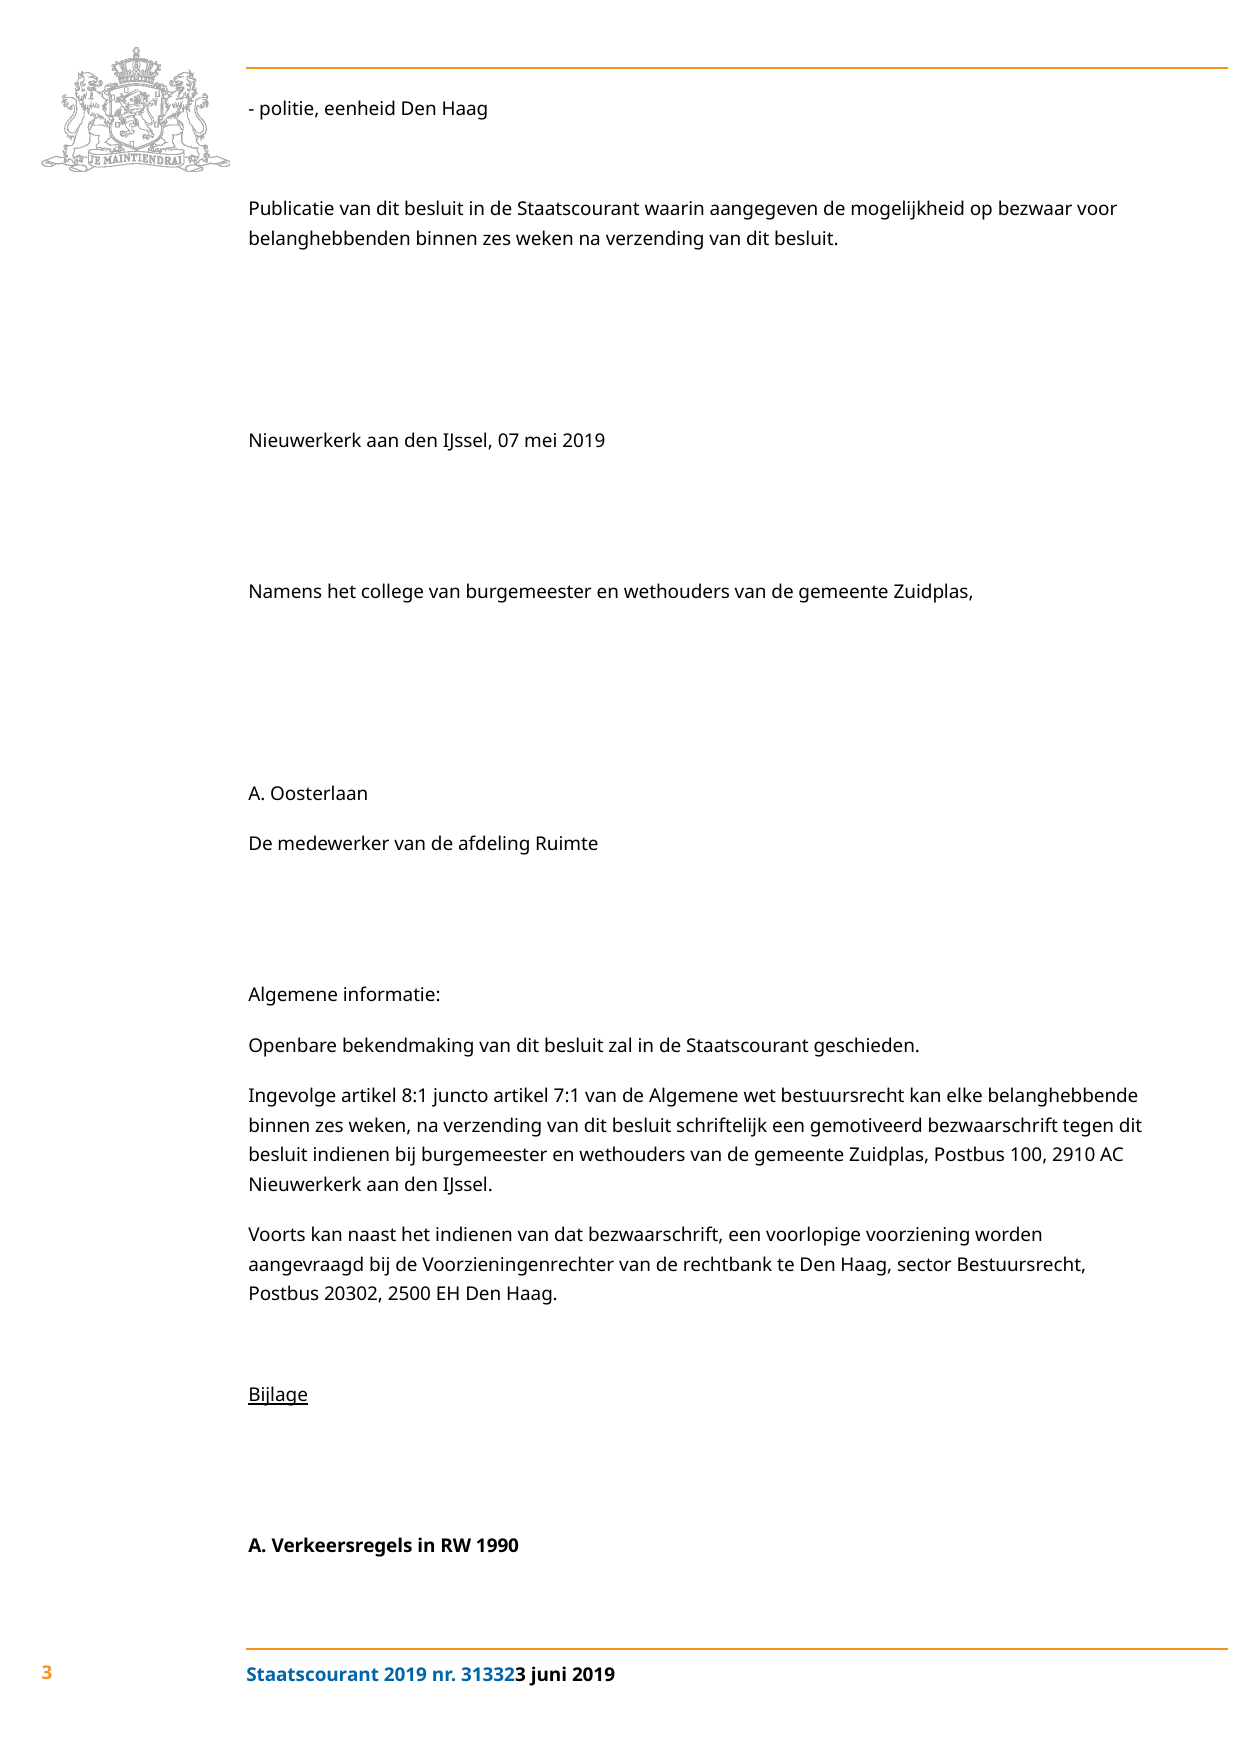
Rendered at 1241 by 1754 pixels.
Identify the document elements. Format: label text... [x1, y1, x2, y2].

text De medewerker van de afdeling Ruimte [248, 830, 1152, 856]
text Voorts kan naast het indienen van dat bezwaarschrift, een voorlopige voorziening worden aangevraagd bij de Voorzieningenrechter van de rechtbank te Den Haag, sector Bestuursrecht, Postbus 20302, 2500 EH Den Haag. [248, 1221, 1152, 1306]
text Publicatie van dit besluit in de Staatscourant waarin aangegeven de mogelijkheid op bezwaar voor belanghebbenden binnen zes weken na verzending van dit besluit. [248, 196, 1152, 251]
text Openbare bekendmaking van dit besluit zal in de Staatscourant geschieden. [248, 1032, 1152, 1058]
text A. Oosterlaan [248, 780, 1152, 806]
text Algemene informatie: [248, 981, 1152, 1007]
text - politie, eenheid Den Haag [248, 95, 1152, 121]
text A. Verkeersregels in RW 1990 [248, 1533, 1152, 1558]
text Nieuwerkerk aan den IJssel, 07 mei 2019 [248, 427, 1152, 453]
text Namens het college van burgemeester en wethouders van de gemeente Zuidplas, [248, 578, 1152, 604]
text Bijlage [248, 1381, 1152, 1407]
picture [41, 47, 231, 172]
text Ingevolge artikel 8:1 juncto artikel 7:1 van de Algemene wet bestuursrecht kan elke belanghebbende binnen zes weken, na verzending van dit besluit schriftelijk een gemotiveerd bezwaarschrift tegen dit besluit indienen bij burgemeester en wethouders van de gemeente Zuidplas, Postbus 100, 2910 AC Nieuwerkerk aan den IJssel. [248, 1082, 1152, 1197]
